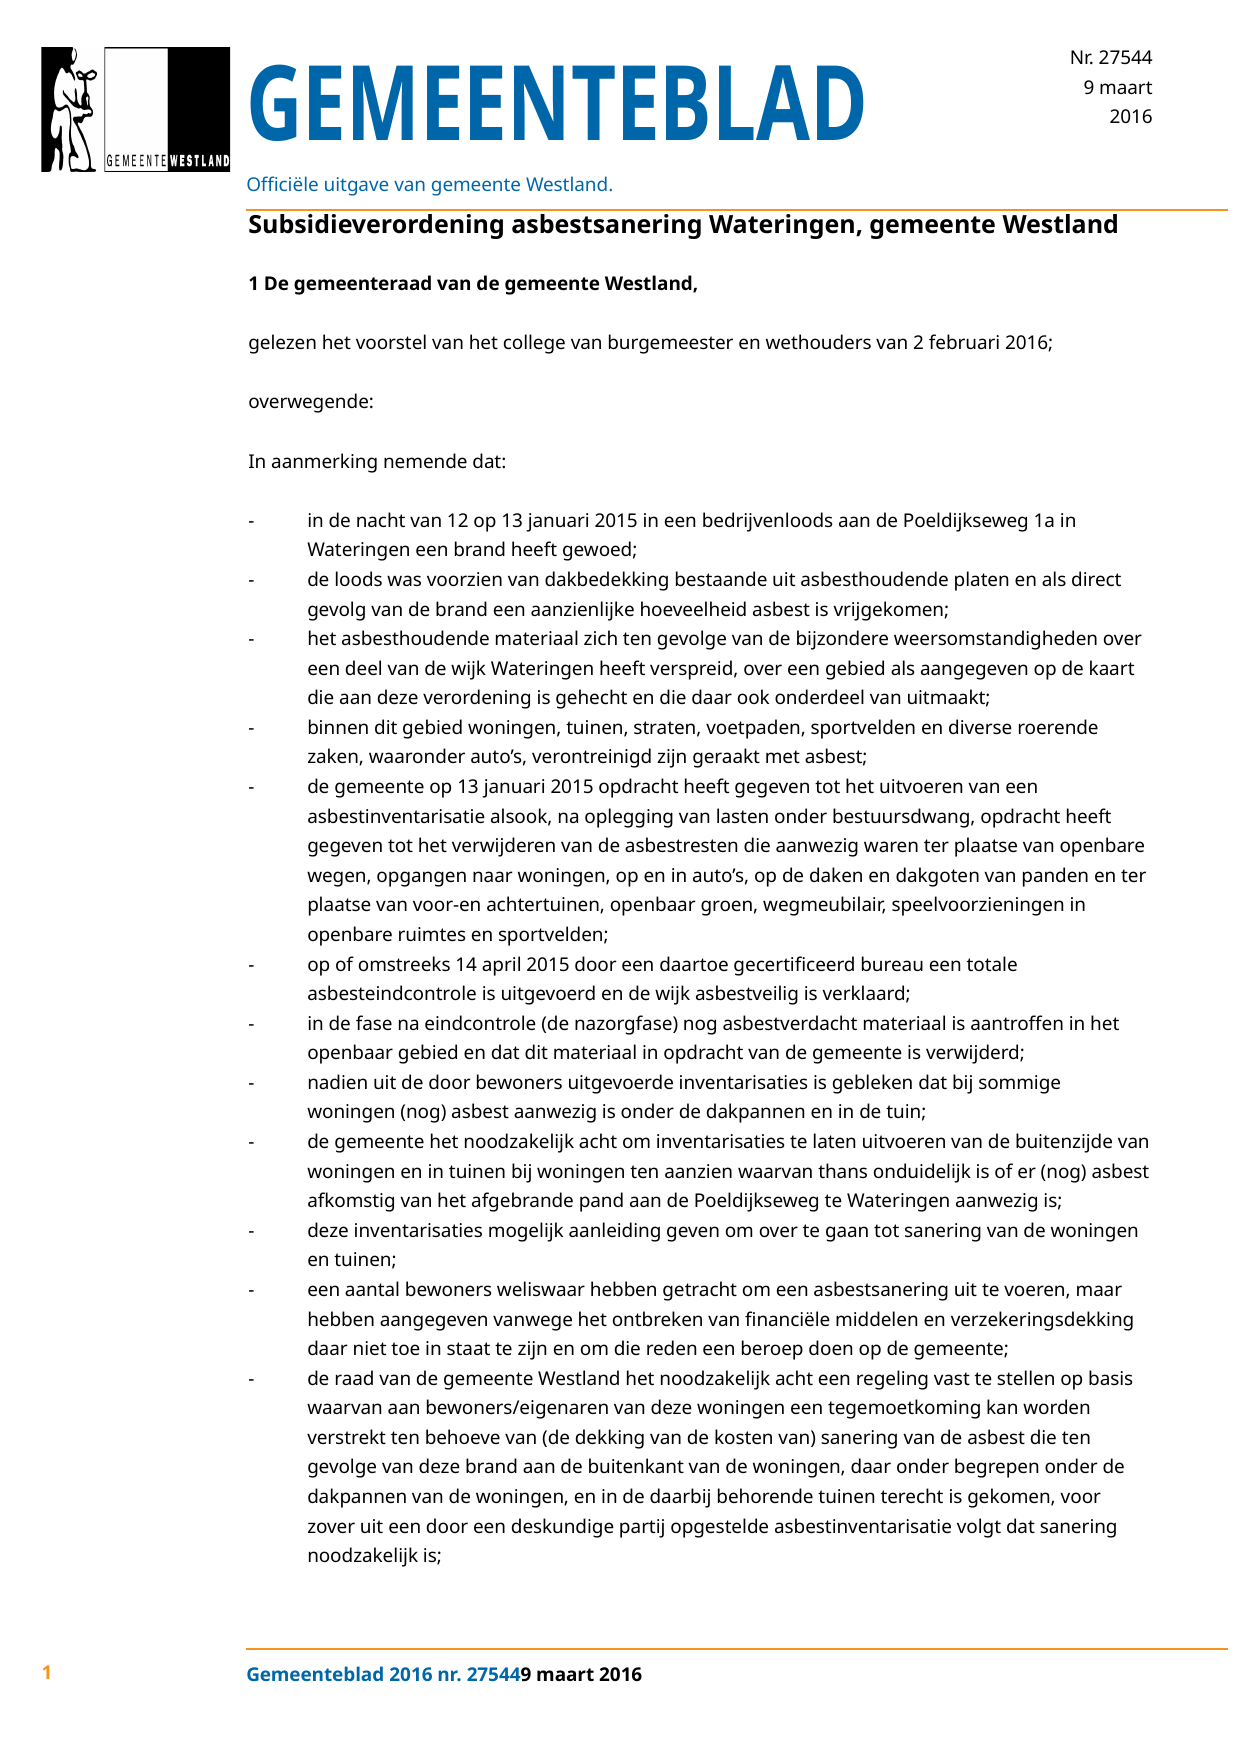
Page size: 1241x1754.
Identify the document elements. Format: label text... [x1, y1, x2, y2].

list in de fase na eindcontrole (de nazorgfase) nog asbestverdacht materiaal is aantroffen in het openbaar gebied en dat dit materiaal in opdracht van de gemeente is verwijderd; [248, 1010, 1152, 1065]
text Subsidieverordening asbestsanering Wateringen, gemeente Westland [248, 211, 1152, 241]
list binnen dit gebied woningen, tuinen, straten, voetpaden, sportvelden en diverse roerende zaken, waaronder auto’s, verontreinigd zijn geraakt met asbest; [248, 714, 1152, 769]
list de gemeente het noodzakelijk acht om inventarisaties te laten uitvoeren van de buitenzijde van woningen en in tuinen bij woningen ten aanzien waarvan thans onduidelijk is of er (nog) asbest afkomstig van het afgebrande pand aan de Poeldijkseweg te Wateringen aanwezig is; [248, 1128, 1152, 1213]
list de raad van de gemeente Westland het noodzakelijk acht een regeling vast te stellen op basis waarvan aan bewoners/eigenaren van deze woningen een tegemoetkoming kan worden verstrekt ten behoeve van (de dekking van de kosten van) sanering van de asbest die ten gevolge van deze brand aan de buitenkant van de woningen, daar onder begrepen onder de dakpannen van de woningen, en in de daarbij behorende tuinen terecht is gekomen, voor zover uit een door een deskundige partij opgestelde asbestinventarisatie volgt dat sanering noodzakelijk is; [248, 1365, 1152, 1568]
text 1 De gemeenteraad van de gemeente Westland, [248, 270, 1152, 296]
list de loods was voorzien van dakbedekking bestaande uit asbesthoudende platen en als direct gevolg van de brand een aanzienlijke hoeveelheid asbest is vrijgekomen; [248, 566, 1152, 621]
text overwegende: [248, 389, 1152, 414]
list het asbesthoudende materiaal zich ten gevolge van de bijzondere weersomstandigheden over een deel van de wijk Wateringen heeft verspreid, over een gebied als aangegeven op de kaart die aan deze verordening is gehecht en die daar ook onderdeel van uitmaakt; [248, 625, 1152, 710]
list de gemeente op 13 januari 2015 opdracht heeft gegeven tot het uitvoeren van een asbestinventarisatie alsook, na oplegging van lasten onder bestuursdwang, opdracht heeft gegeven tot het verwijderen van de asbestresten die aanwezig waren ter plaatse van openbare wegen, opgangen naar woningen, op en in auto’s, op de daken en dakgoten van panden en ter plaatse van voor-en achtertuinen, openbaar groen, wegmeubilair, speelvoorzieningen in openbare ruimtes en sportvelden; [248, 773, 1152, 947]
list op of omstreeks 14 april 2015 door een daartoe gecertificeerd bureau een totale asbesteindcontrole is uitgevoerd en de wijk asbestveilig is verklaard; [248, 951, 1152, 1006]
list nadien uit de door bewoners uitgevoerde inventarisaties is gebleken dat bij sommige woningen (nog) asbest aanwezig is onder de dakpannen en in de tuin; [248, 1069, 1152, 1124]
list een aantal bewoners weliswaar hebben getracht om een asbestsanering uit te voeren, maar hebben aangegeven vanwege het ontbreken van financiële middelen en verzekeringsdekking daar niet toe in staat te zijn en om die reden een beroep doen op de gemeente; [248, 1276, 1152, 1361]
list in de nacht van 12 op 13 januari 2015 in een bedrijvenloods aan de Poeldijkseweg 1a in Wateringen een brand heeft gewoed; [248, 507, 1152, 562]
text gelezen het voorstel van het college van burgemeester en wethouders van 2 februari 2016; [248, 329, 1152, 355]
list deze inventarisaties mogelijk aanleiding geven om over te gaan tot sanering van de woningen en tuinen; [248, 1217, 1152, 1272]
picture [41, 47, 231, 172]
text In aanmerking nemende dat: [248, 448, 1152, 473]
